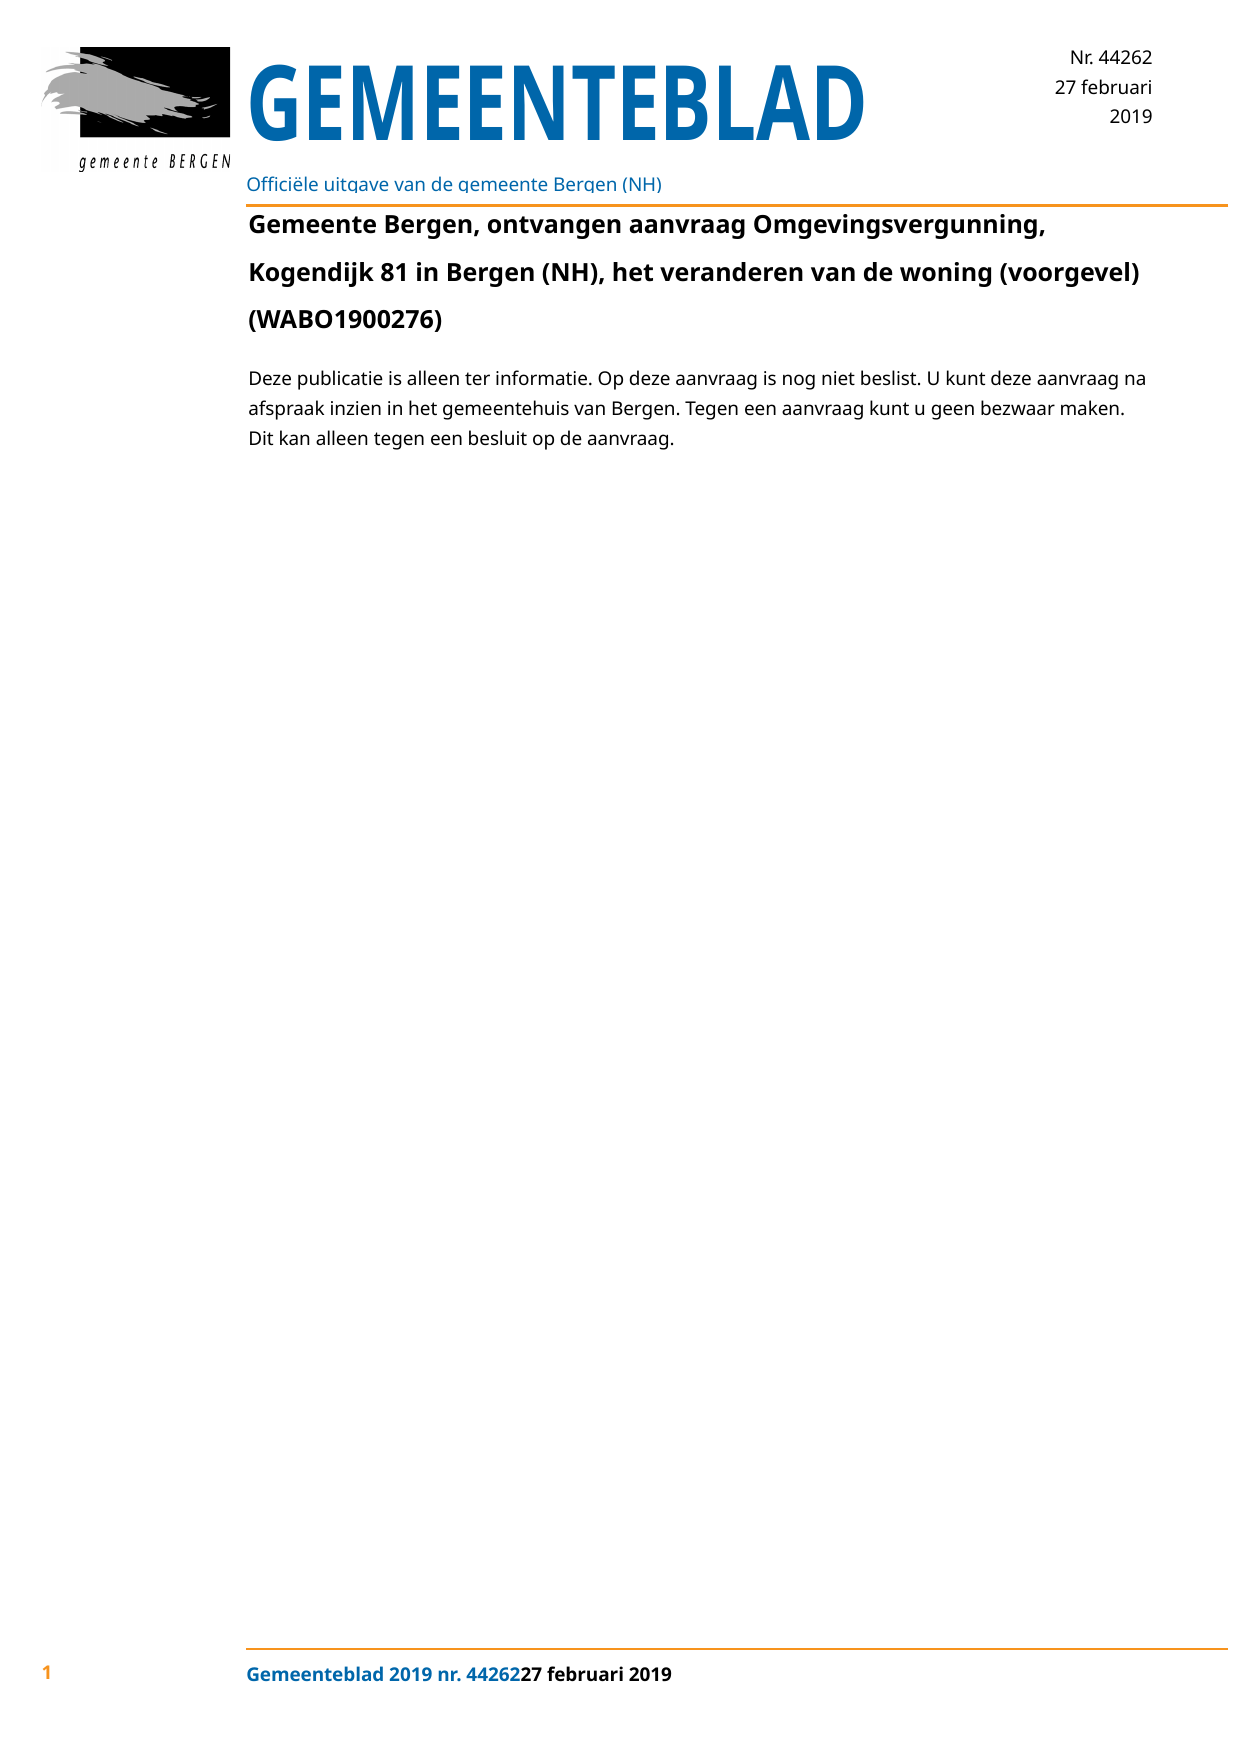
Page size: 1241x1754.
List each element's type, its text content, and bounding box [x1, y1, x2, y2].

text Gemeente Bergen, ontvangen aanvraag Omgevingsvergunning, Kogendijk 81 in Bergen (NH), het veranderen van de woning (voorgevel) (WABO1900276) [248, 207, 1152, 336]
text Deze publicatie is alleen ter informatie. Op deze aanvraag is nog niet beslist. U kunt deze aanvraag na afspraak inzien in het gemeentehuis van Bergen. Tegen een aanvraag kunt u geen bezwaar maken. Dit kan alleen tegen een besluit op de aanvraag. [248, 366, 1152, 450]
picture [41, 47, 231, 172]
